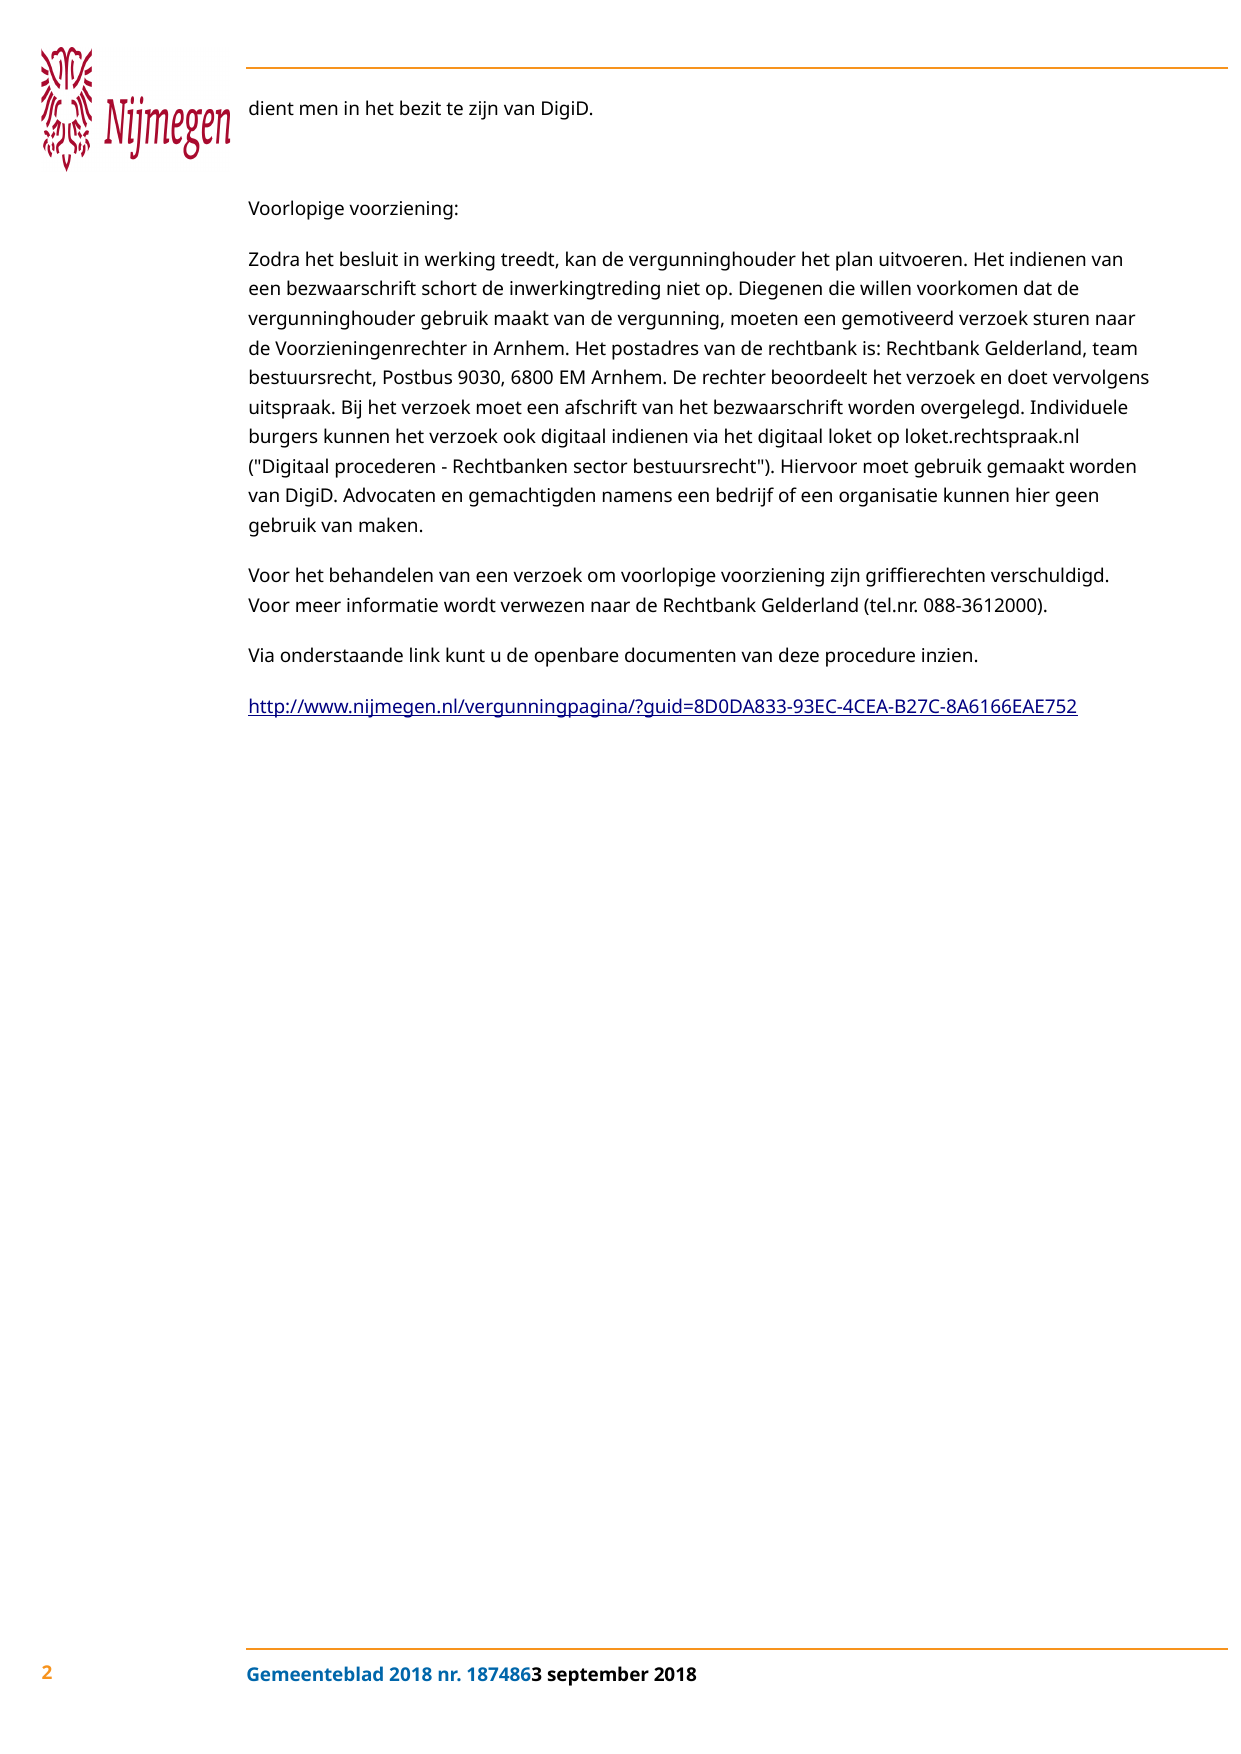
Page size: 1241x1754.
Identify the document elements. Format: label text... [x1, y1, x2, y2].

text Via onderstaande link kunt u de openbare documenten van deze procedure inzien. [248, 643, 1152, 668]
picture [41, 47, 231, 172]
text dient men in het bezit te zijn van DigiD. [248, 95, 1152, 121]
text Voor het behandelen van een verzoek om voorlopige voorziening zijn griffierechten verschuldigd. Voor meer informatie wordt verwezen naar de Rechtbank Gelderland (tel.nr. 088-3612000). [248, 563, 1152, 618]
text Voorlopige voorziening: [248, 196, 1152, 221]
text Zodra het besluit in werking treedt, kan de vergunninghouder het plan uitvoeren. Het indienen van een bezwaarschrift schort de inwerkingtreding niet op. Diegenen die willen voorkomen dat de vergunninghouder gebruik maakt van de vergunning, moeten een gemotiveerd verzoek sturen naar de Voorzieningenrechter in Arnhem. Het postadres van de rechtbank is: Rechtbank Gelderland, team bestuursrecht, Postbus 9030, 6800 EM Arnhem. De rechter beoordeelt het verzoek en doet vervolgens uitspraak. Bij het verzoek moet een afschrift van het bezwaarschrift worden overgelegd. Individuele burgers kunnen het verzoek ook digitaal indienen via het digitaal loket op loket.rechtspraak.nl ("Digitaal procederen - Rechtbanken sector bestuursrecht"). Hiervoor moet gebruik gemaakt worden van DigiD. Advocaten en gemachtigden namens een bedrijf of een organisatie kunnen hier geen gebruik van maken. [248, 246, 1152, 538]
text http://www.nijmegen.nl/vergunningpagina/?guid=8D0DA833-93EC-4CEA-B27C-8A6166EAE752 [248, 693, 1152, 719]
